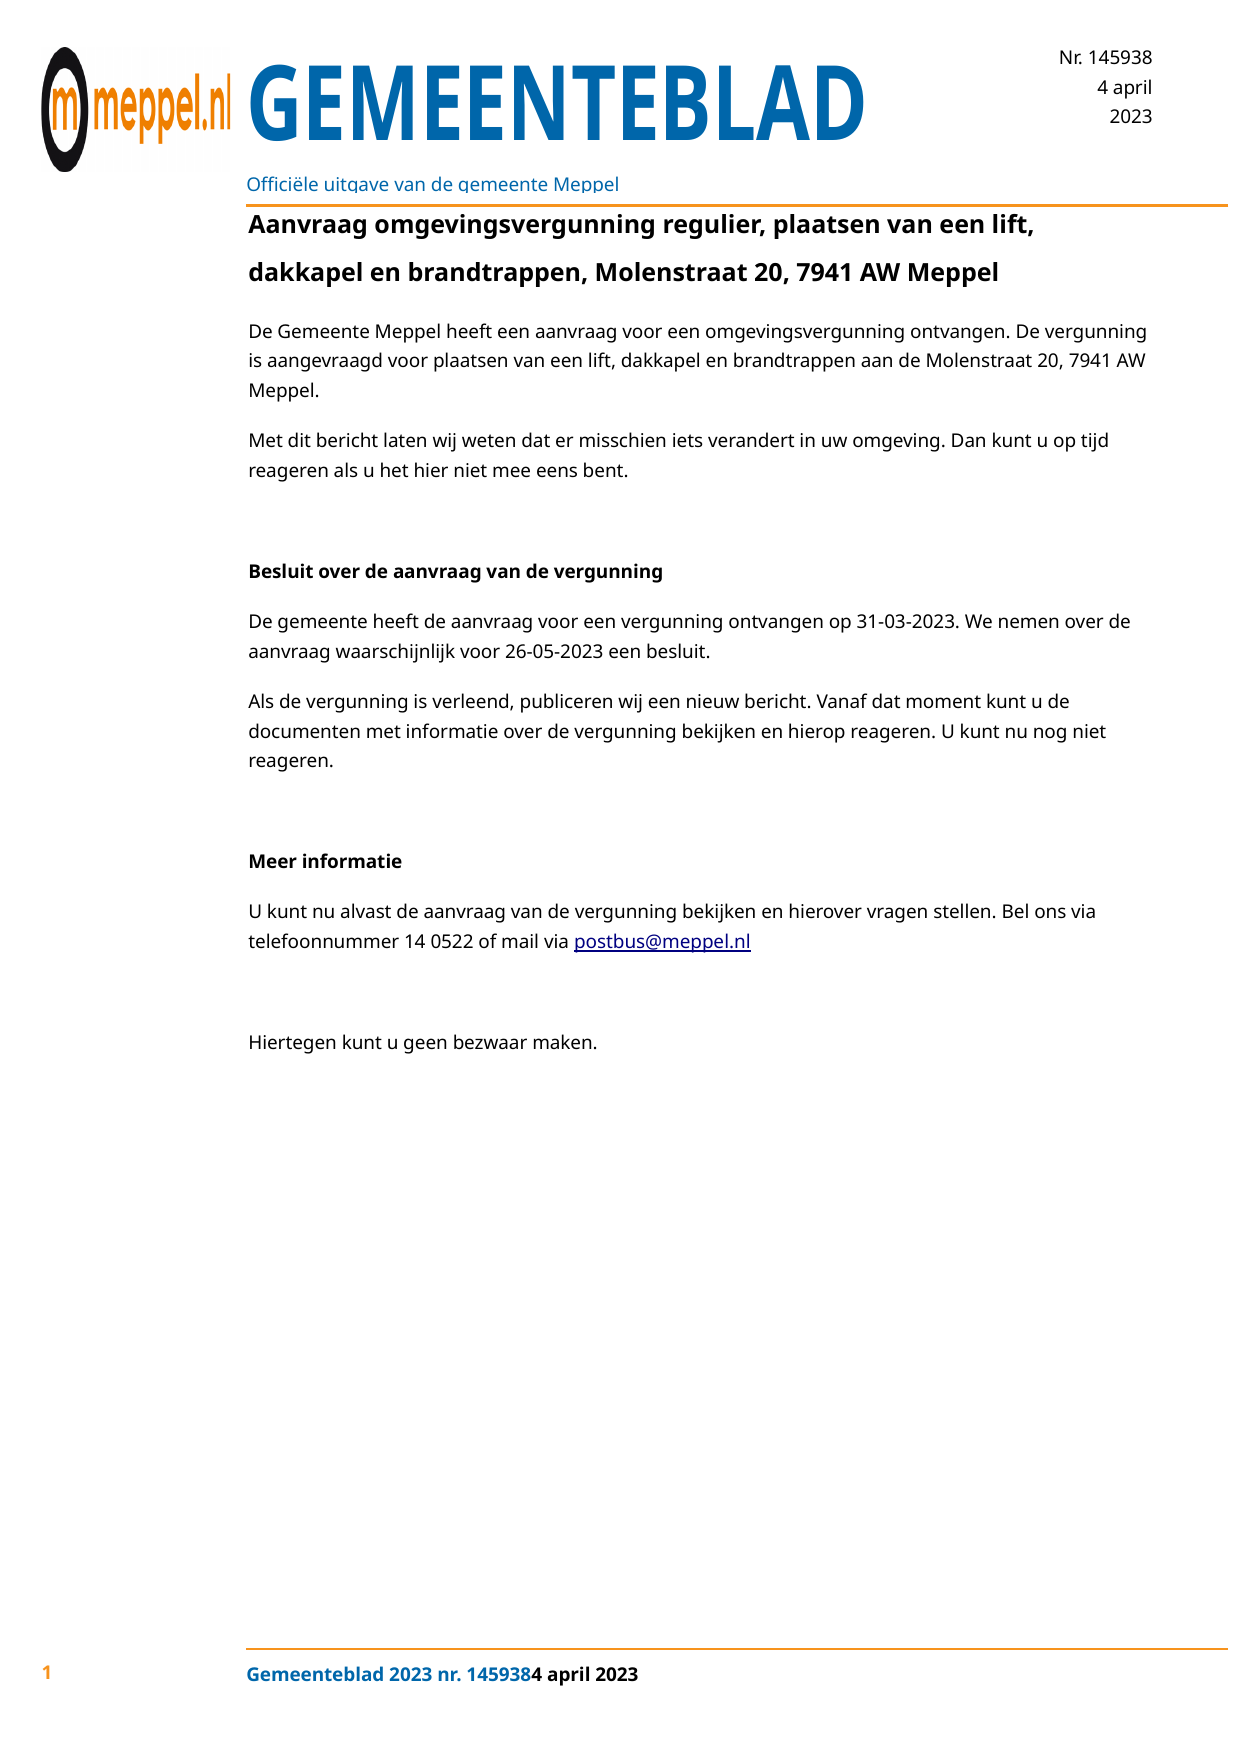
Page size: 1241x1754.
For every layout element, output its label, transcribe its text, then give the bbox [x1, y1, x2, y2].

text Aanvraag omgevingsvergunning regulier, plaatsen van een lift, dakkapel en brandtrappen, Molenstraat 20, 7941 AW Meppel [248, 207, 1152, 288]
text Meer informatie [248, 848, 1152, 874]
text Hiertegen kunt u geen bezwaar maken. [248, 1029, 1152, 1055]
text Met dit bericht laten wij weten dat er misschien iets verandert in uw omgeving. Dan kunt u op tijd reageren als u het hier niet mee eens bent. [248, 427, 1152, 483]
text Als de vergunning is verleend, publiceren wij een nieuw bericht. Vanaf dat moment kunt u de documenten met informatie over de vergunning bekijken en hierop reageren. U kunt nu nog niet reageren. [248, 688, 1152, 773]
text De Gemeente Meppel heeft een aanvraag voor een omgevingsvergunning ontvangen. De vergunning is aangevraagd voor plaatsen van een lift, dakkapel en brandtrappen aan de Molenstraat 20, 7941 AW Meppel. [248, 318, 1152, 403]
text De gemeente heeft de aanvraag voor een vergunning ontvangen op 31-03-2023. We nemen over de aanvraag waarschijnlijk voor 26-05-2023 een besluit. [248, 608, 1152, 664]
text U kunt nu alvast de aanvraag van de vergunning bekijken en hierover vragen stellen. Bel ons via telefoonnummer 14 0522 of mail via postbus@meppel.nl [248, 899, 1152, 954]
text Besluit over de aanvraag van de vergunning [248, 558, 1152, 584]
picture [41, 47, 231, 172]
